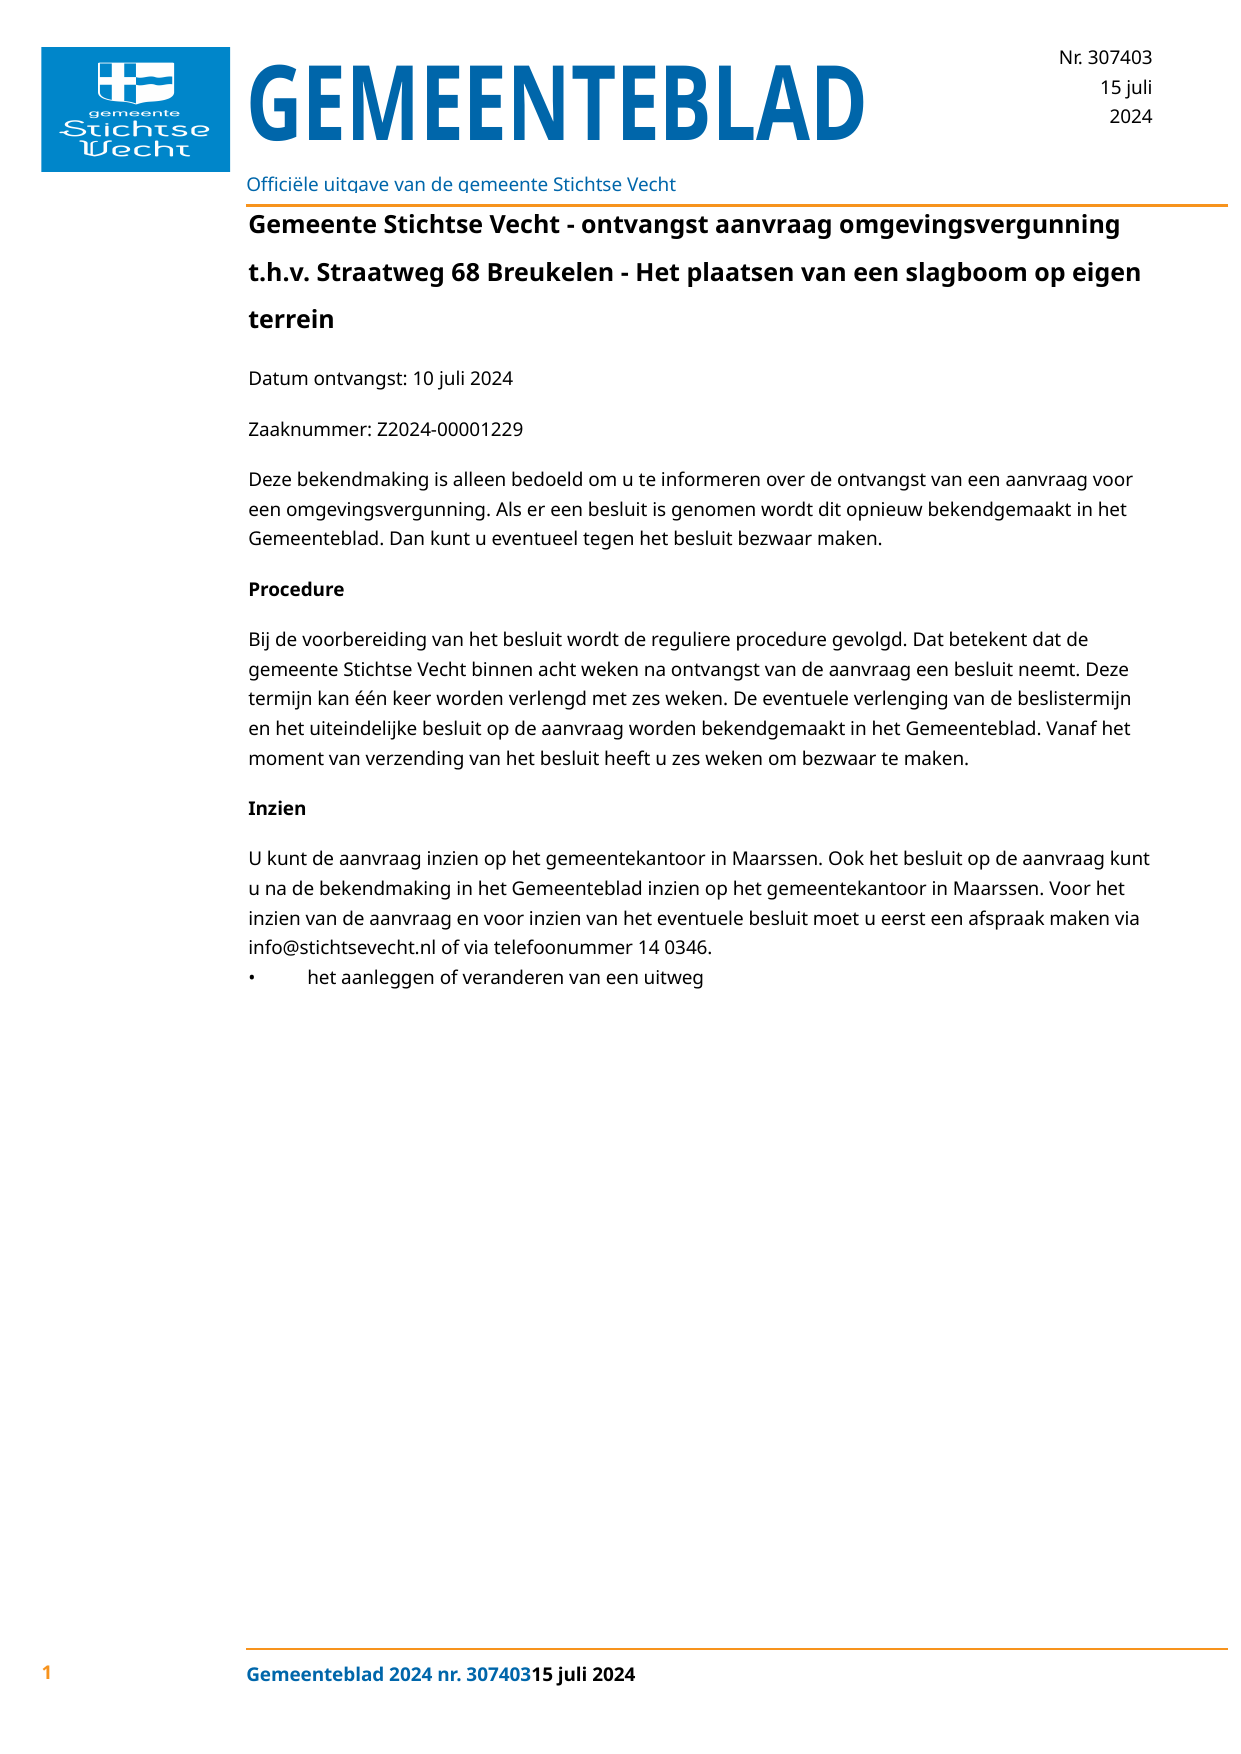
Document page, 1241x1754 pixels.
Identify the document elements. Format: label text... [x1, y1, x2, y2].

text Inzien [248, 795, 1152, 821]
text Bij de voorbereiding van het besluit wordt de reguliere procedure gevolgd. Dat betekent dat de gemeente Stichtse Vecht binnen acht weken na ontvangst van de aanvraag een besluit neemt. Deze termijn kan één keer worden verlengd met zes weken. De eventuele verlenging van de beslistermijn en het uiteindelijke besluit op de aanvraag worden bekendgemaakt in het Gemeenteblad. Vanaf het moment van verzending van het besluit heeft u zes weken om bezwaar te maken. [248, 626, 1152, 770]
text Gemeente Stichtse Vecht - ontvangst aanvraag omgevingsvergunning t.h.v. Straatweg 68 Breukelen - Het plaatsen van een slagboom op eigen terrein [248, 207, 1152, 336]
text Procedure [248, 576, 1152, 602]
text Deze bekendmaking is alleen bedoeld om u te informeren over de ontvangst van een aanvraag voor een omgevingsvergunning. Als er een besluit is genomen wordt dit opnieuw bekendgemaakt in het Gemeenteblad. Dan kunt u eventueel tegen het besluit bezwaar maken. [248, 466, 1152, 551]
list het aanleggen of veranderen van een uitweg [248, 964, 1152, 989]
text Zaaknummer: Z2024-00001229 [248, 416, 1152, 442]
picture [99, 63, 135, 101]
text Datum ontvangst: 10 juli 2024 [248, 366, 1152, 391]
text U kunt de aanvraag inzien op het gemeentekantoor in Maarssen. Ook het besluit op de aanvraag kunt u na de bekendmaking in het Gemeenteblad inzien op het gemeentekantoor in Maarssen. Voor het inzien van de aanvraag en voor inzien van het eventuele besluit moet u eerst een afspraak maken via info@stichtsevecht.nl of via telefoonummer 14 0346. [248, 846, 1152, 960]
picture [137, 63, 174, 103]
